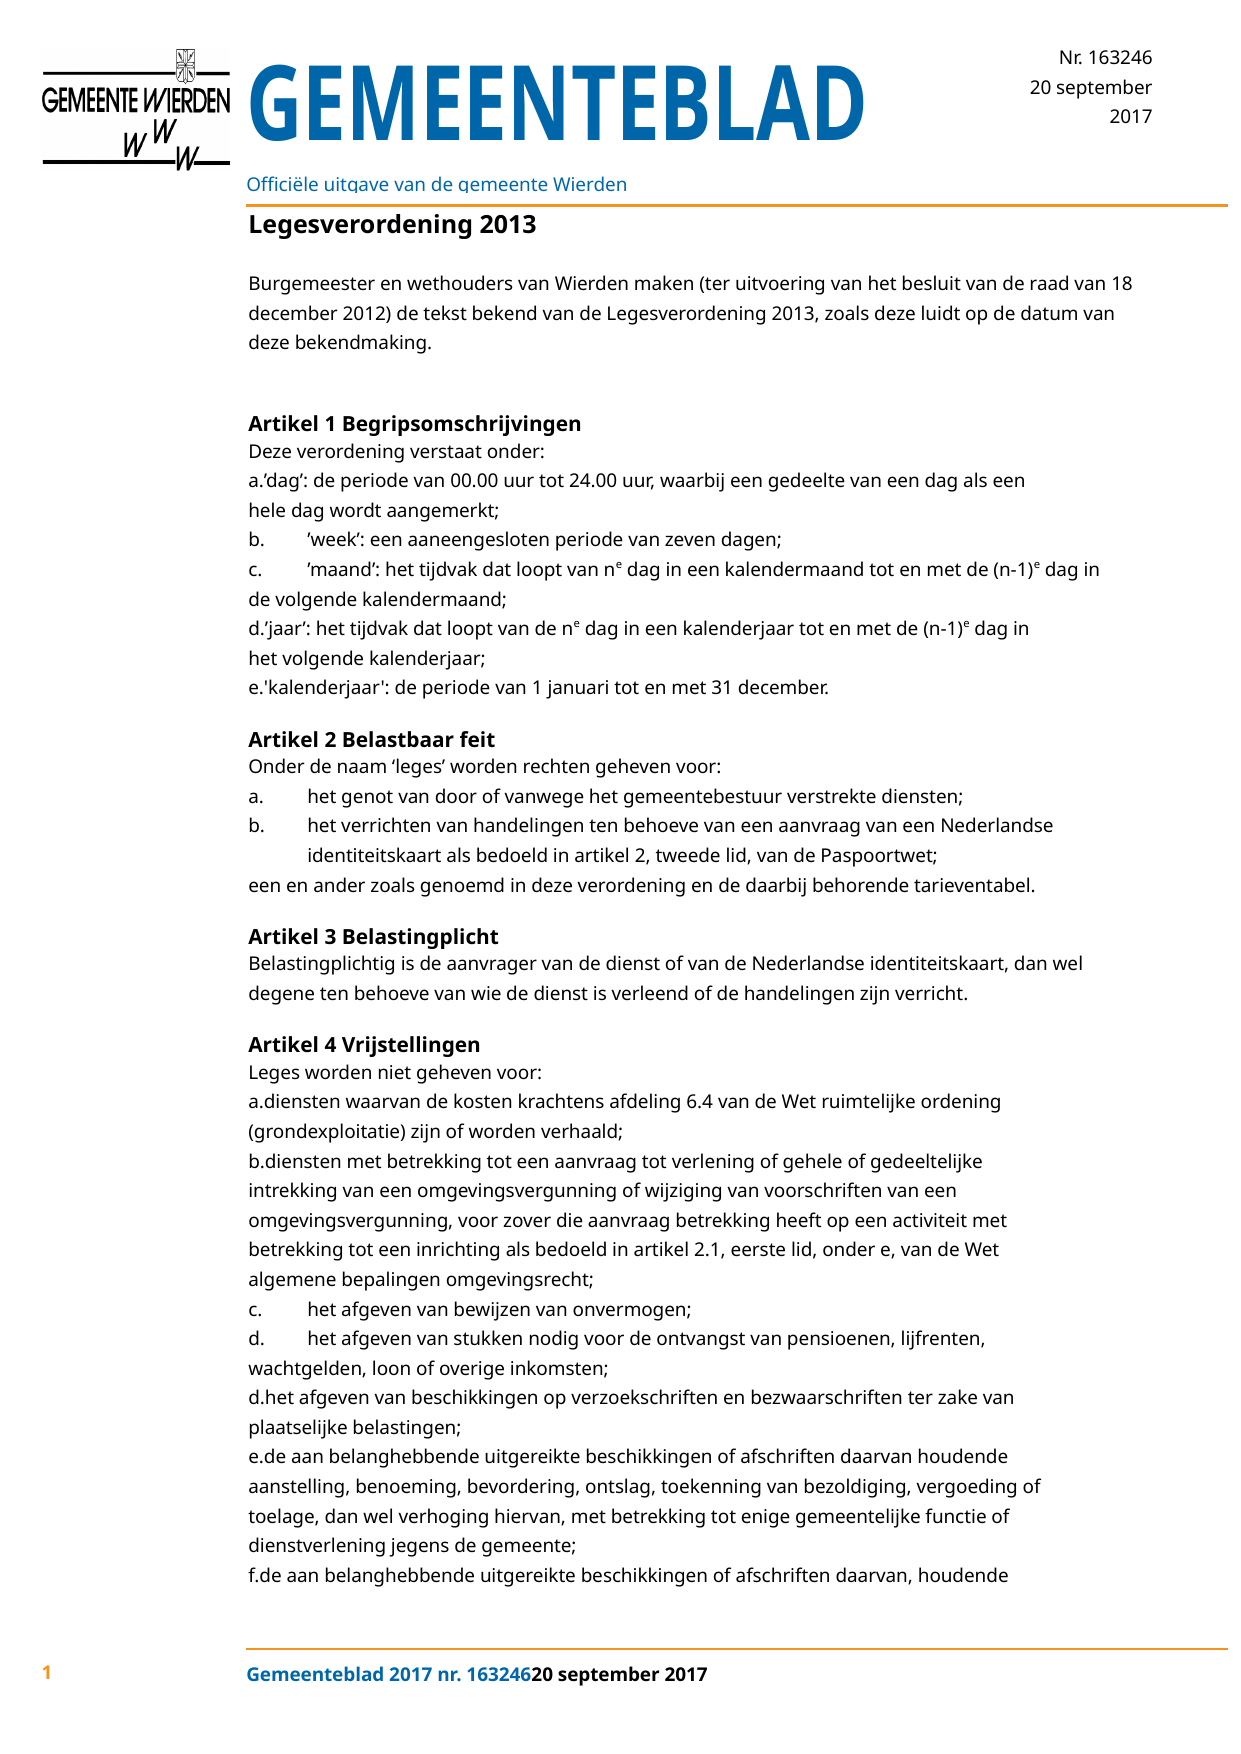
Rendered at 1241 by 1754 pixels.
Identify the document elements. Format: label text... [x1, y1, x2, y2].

text e.de aan belanghebbende uitgereikte beschikkingen of afschriften daarvan houdende [248, 1444, 1152, 1469]
list het genot van door of vanwege het gemeentebestuur verstrekte diensten; [248, 783, 1152, 809]
text toelage, dan wel verhoging hiervan, met betrekking tot enige gemeentelijke functie of [248, 1503, 1152, 1528]
text omgevingsvergunning, voor zover die aanvraag betrekking heeft op een activiteit met [248, 1207, 1152, 1233]
list het verrichten van handelingen ten behoeve van een aanvraag van een Nederlandse identiteitskaart als bedoeld in artikel 2, tweede lid, van de Paspoortwet; [248, 813, 1152, 868]
text Deze verordening verstaat onder: [248, 438, 1152, 464]
text het volgende kalenderjaar; [248, 645, 1152, 671]
text a.diensten waarvan de kosten krachtens afdeling 6.4 van de Wet ruimtelijke ordening [248, 1089, 1152, 1114]
text Artikel 3 Belastingplicht [248, 922, 1152, 951]
text f.de aan belanghebbende uitgereikte beschikkingen of afschriften daarvan, houdende [248, 1562, 1152, 1588]
text plaatselijke belastingen; [248, 1414, 1152, 1440]
list ’maand’: het tijdvak dat loopt van ne dag in een kalendermaand tot en met de (n-1)e dag in [248, 556, 1152, 582]
text Artikel 2 Belastbaar feit [248, 725, 1152, 753]
text een en ander zoals genoemd in deze verordening en de daarbij behorende tarieventabel. [248, 872, 1152, 897]
text Artikel 1 Begripsomschrijvingen [248, 409, 1152, 438]
text Belastingplichtig is de aanvrager van de dienst of van de Nederlandse identiteitskaart, dan wel degene ten behoeve van wie de dienst is verleend of de handelingen zijn verricht. [248, 951, 1152, 1006]
text de volgende kalendermaand; [248, 586, 1152, 612]
text Artikel 4 Vrijstellingen [248, 1031, 1152, 1059]
text Burgemeester en wethouders van Wierden maken (ter uitvoering van het besluit van de raad van 18 december 2012) de tekst bekend van de Legesverordening 2013, zoals deze luidt op de datum van deze bekendmaking. [248, 270, 1152, 355]
text Legesverordening 2013 [248, 207, 1152, 241]
text d.’jaar’: het tijdvak dat loopt van de ne dag in een kalenderjaar tot en met de (n-1)e dag in [248, 615, 1152, 641]
text (grondexploitatie) zijn of worden verhaald; [248, 1118, 1152, 1144]
text betrekking tot een inrichting als bedoeld in artikel 2.1, eerste lid, onder e, van de Wet [248, 1237, 1152, 1262]
text a.’dag’: de periode van 00.00 uur tot 24.00 uur, waarbij een gedeelte van een dag als een [248, 467, 1152, 493]
list het afgeven van bewijzen van onvermogen; [248, 1296, 1152, 1321]
list het afgeven van stukken nodig voor de ontvangst van pensioenen, lijfrenten, [248, 1325, 1152, 1351]
text wachtgelden, loon of overige inkomsten; [248, 1355, 1152, 1381]
text Leges worden niet geheven voor: [248, 1059, 1152, 1085]
text aanstelling, benoeming, bevordering, ontslag, toekenning van bezoldiging, vergoeding of [248, 1473, 1152, 1499]
picture [41, 47, 231, 172]
text b.diensten met betrekking tot een aanvraag tot verlening of gehele of gedeeltelijke [248, 1148, 1152, 1173]
text hele dag wordt aangemerkt; [248, 497, 1152, 523]
list ’week’: een aaneengesloten periode van zeven dagen; [248, 527, 1152, 552]
text d.het afgeven van beschikkingen op verzoekschriften en bezwaarschriften ter zake van [248, 1384, 1152, 1410]
text intrekking van een omgevingsvergunning of wijziging van voorschriften van een [248, 1177, 1152, 1203]
text Onder de naam ‘leges’ worden rechten geheven voor: [248, 753, 1152, 779]
text dienstverlening jegens de gemeente; [248, 1532, 1152, 1558]
text algemene bepalingen omgevingsrecht; [248, 1266, 1152, 1292]
text e.'kalenderjaar': de periode van 1 januari tot en met 31 december. [248, 674, 1152, 700]
